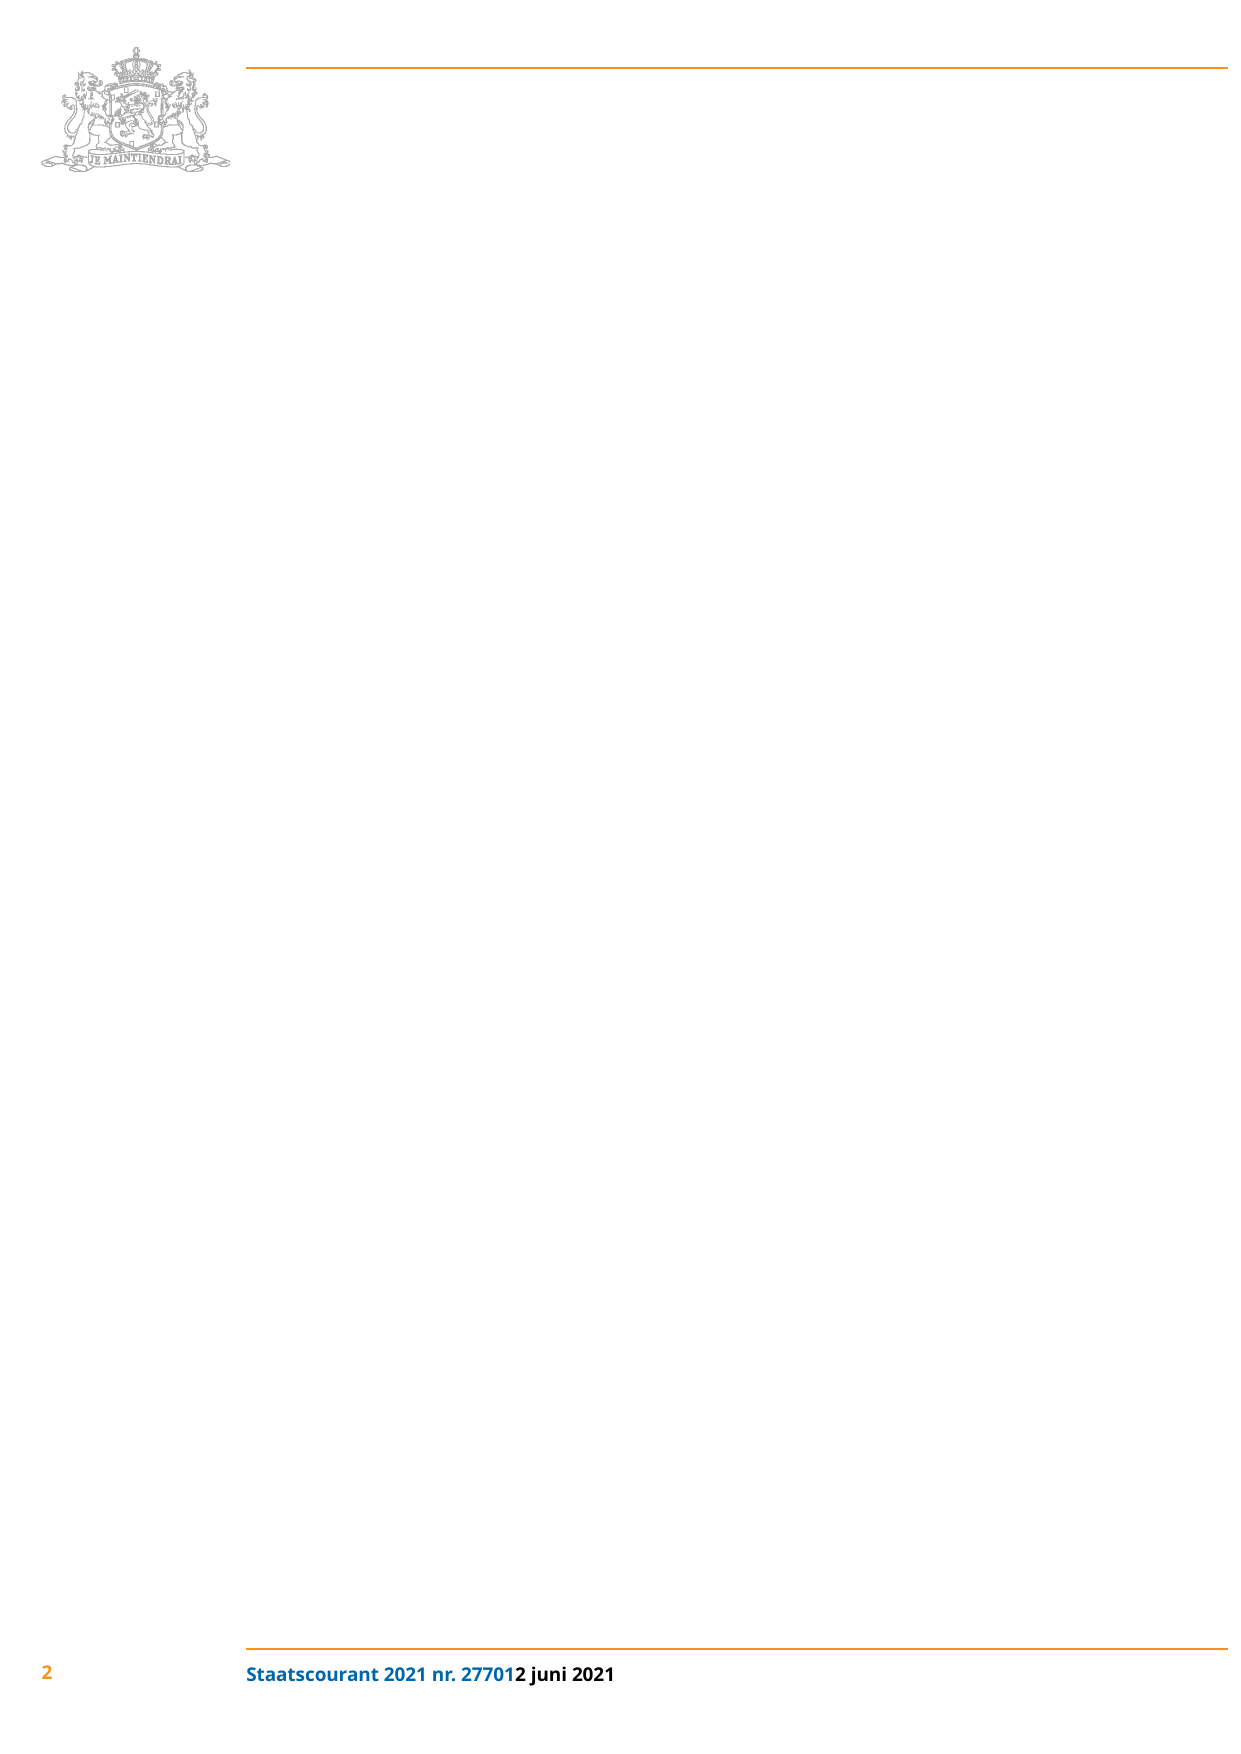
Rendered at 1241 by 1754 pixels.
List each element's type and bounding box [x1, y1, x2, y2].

picture [41, 47, 231, 172]
